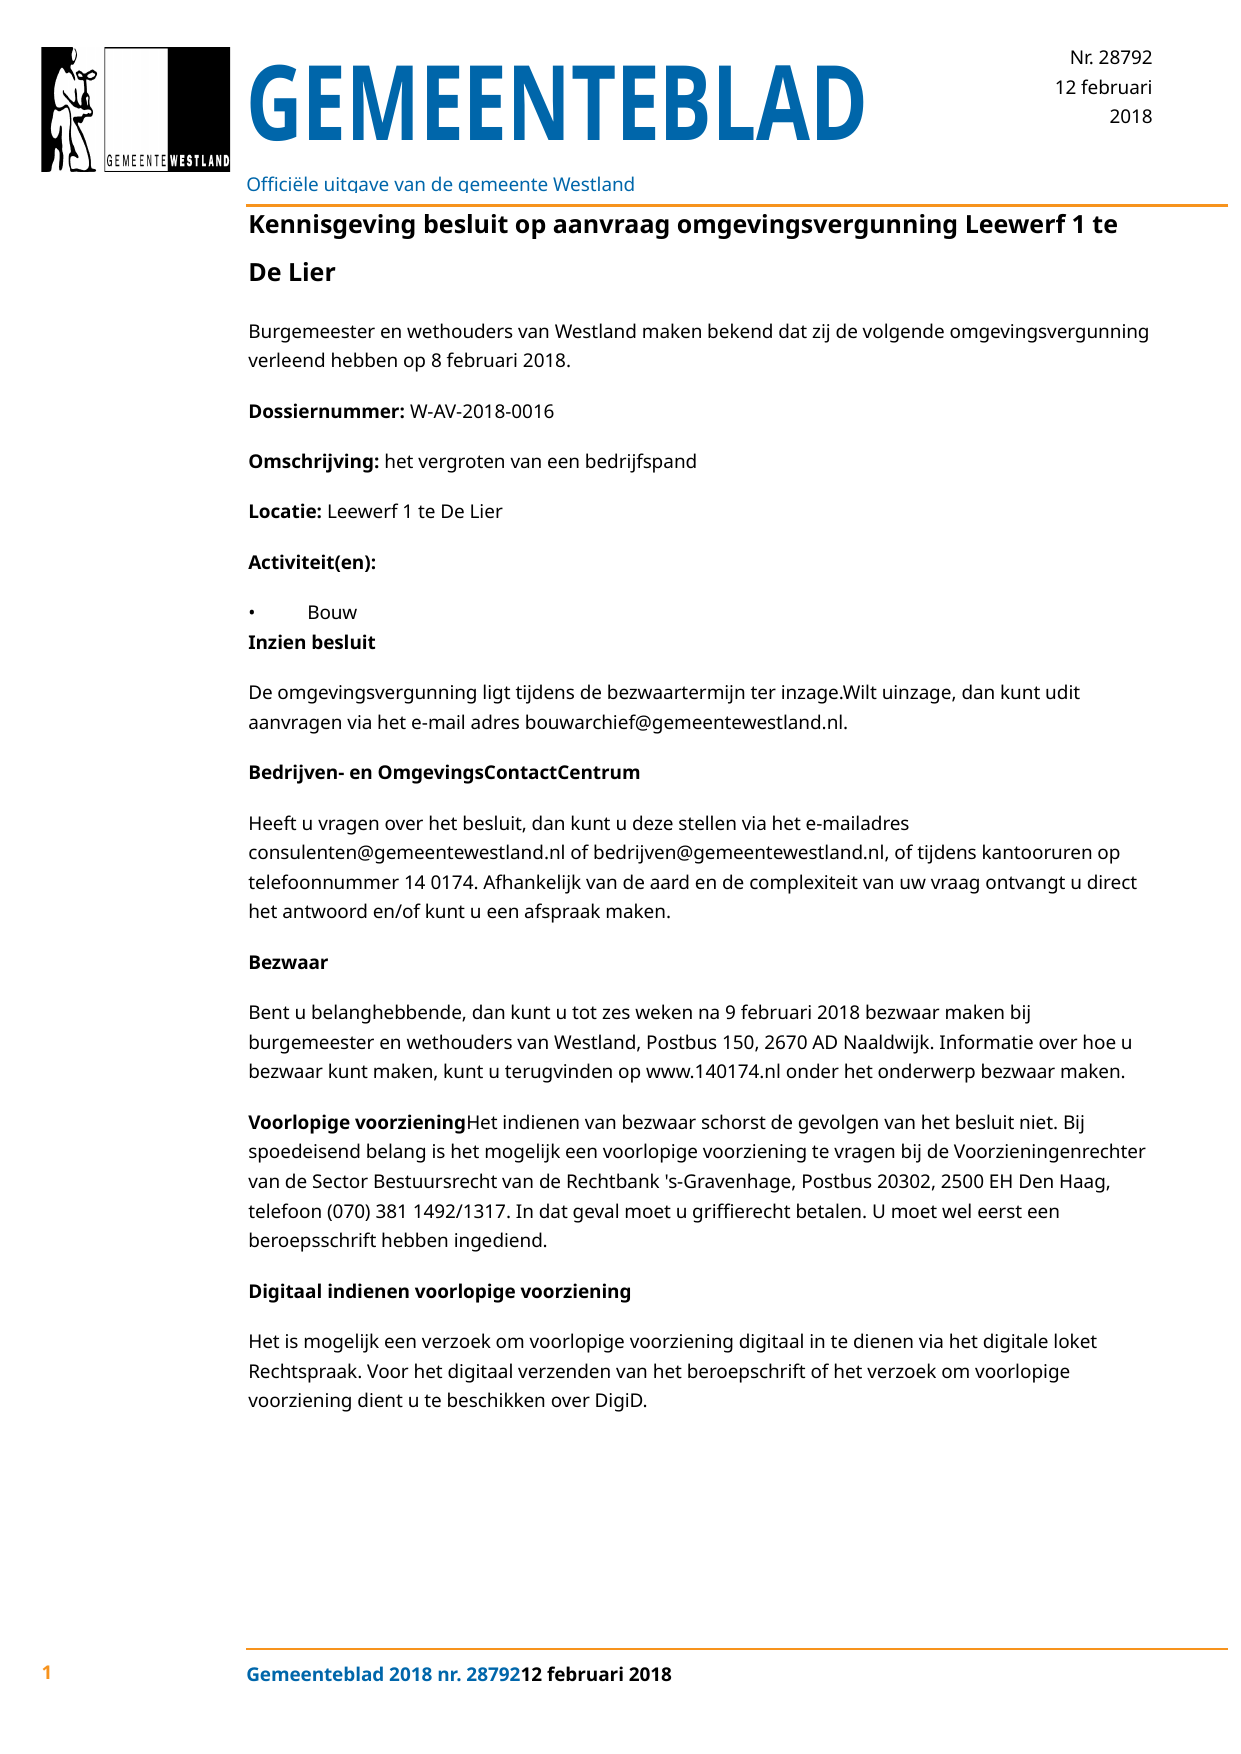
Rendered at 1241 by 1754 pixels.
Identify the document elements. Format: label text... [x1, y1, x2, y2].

text Bent u belanghebbende, dan kunt u tot zes weken na 9 februari 2018 bezwaar maken bij burgemeester en wethouders van Westland, Postbus 150, 2670 AD Naaldwijk. Informatie over hoe u bezwaar kunt maken, kunt u terugvinden op www.140174.nl onder het onderwerp bezwaar maken. [248, 999, 1152, 1084]
text Activiteit(en): [248, 549, 1152, 575]
text Het is mogelijk een verzoek om voorlopige voorziening digitaal in te dienen via het digitale loket Rechtspraak. Voor het digitaal verzenden van het beroepschrift of het verzoek om voorlopige voorziening dient u te beschikken over DigiD. [248, 1328, 1152, 1413]
text Inzien besluit [248, 629, 1152, 655]
text Voorlopige voorzieningHet indienen van bezwaar schorst de gevolgen van het besluit niet. Bij spoedeisend belang is het mogelijk een voorlopige voorziening te vragen bij de Voorzieningenrechter van de Sector Bestuursrecht van de Rechtbank 's-Gravenhage, Postbus 20302, 2500 EH Den Haag, telefoon (070) 381 1492/1317. In dat geval moet u griffierecht betalen. U moet wel eerst een beroepsschrift hebben ingediend. [248, 1109, 1152, 1253]
text Heeft u vragen over het besluit, dan kunt u deze stellen via het e-mailadres consulenten@gemeentewestland.nl of bedrijven@gemeentewestland.nl, of tijdens kantooruren op telefoonnummer 14 0174. Afhankelijk van de aard en de complexiteit van uw vraag ontvangt u direct het antwoord en/of kunt u een afspraak maken. [248, 810, 1152, 924]
text Bezwaar [248, 949, 1152, 975]
text Burgemeester en wethouders van Westland maken bekend dat zij de volgende omgevingsvergunning verleend hebben op 8 februari 2018. [248, 318, 1152, 373]
text Dossiernummer: W-AV-2018-0016 [248, 398, 1152, 424]
text Bedrijven- en OmgevingsContactCentrum [248, 759, 1152, 785]
text Locatie: Leewerf 1 te De Lier [248, 499, 1152, 524]
text Kennisgeving besluit op aanvraag omgevingsvergunning Leewerf 1 te De Lier [248, 207, 1152, 288]
list Bouw [248, 599, 1152, 625]
text Digitaal indienen voorlopige voorziening [248, 1278, 1152, 1304]
text Omschrijving: het vergroten van een bedrijfspand [248, 448, 1152, 474]
text De omgevingsvergunning ligt tijdens de bezwaartermijn ter inzage.Wilt uinzage, dan kunt udit aanvragen via het e-mail adres bouwarchief@gemeentewestland.nl. [248, 679, 1152, 735]
picture [41, 47, 231, 172]
